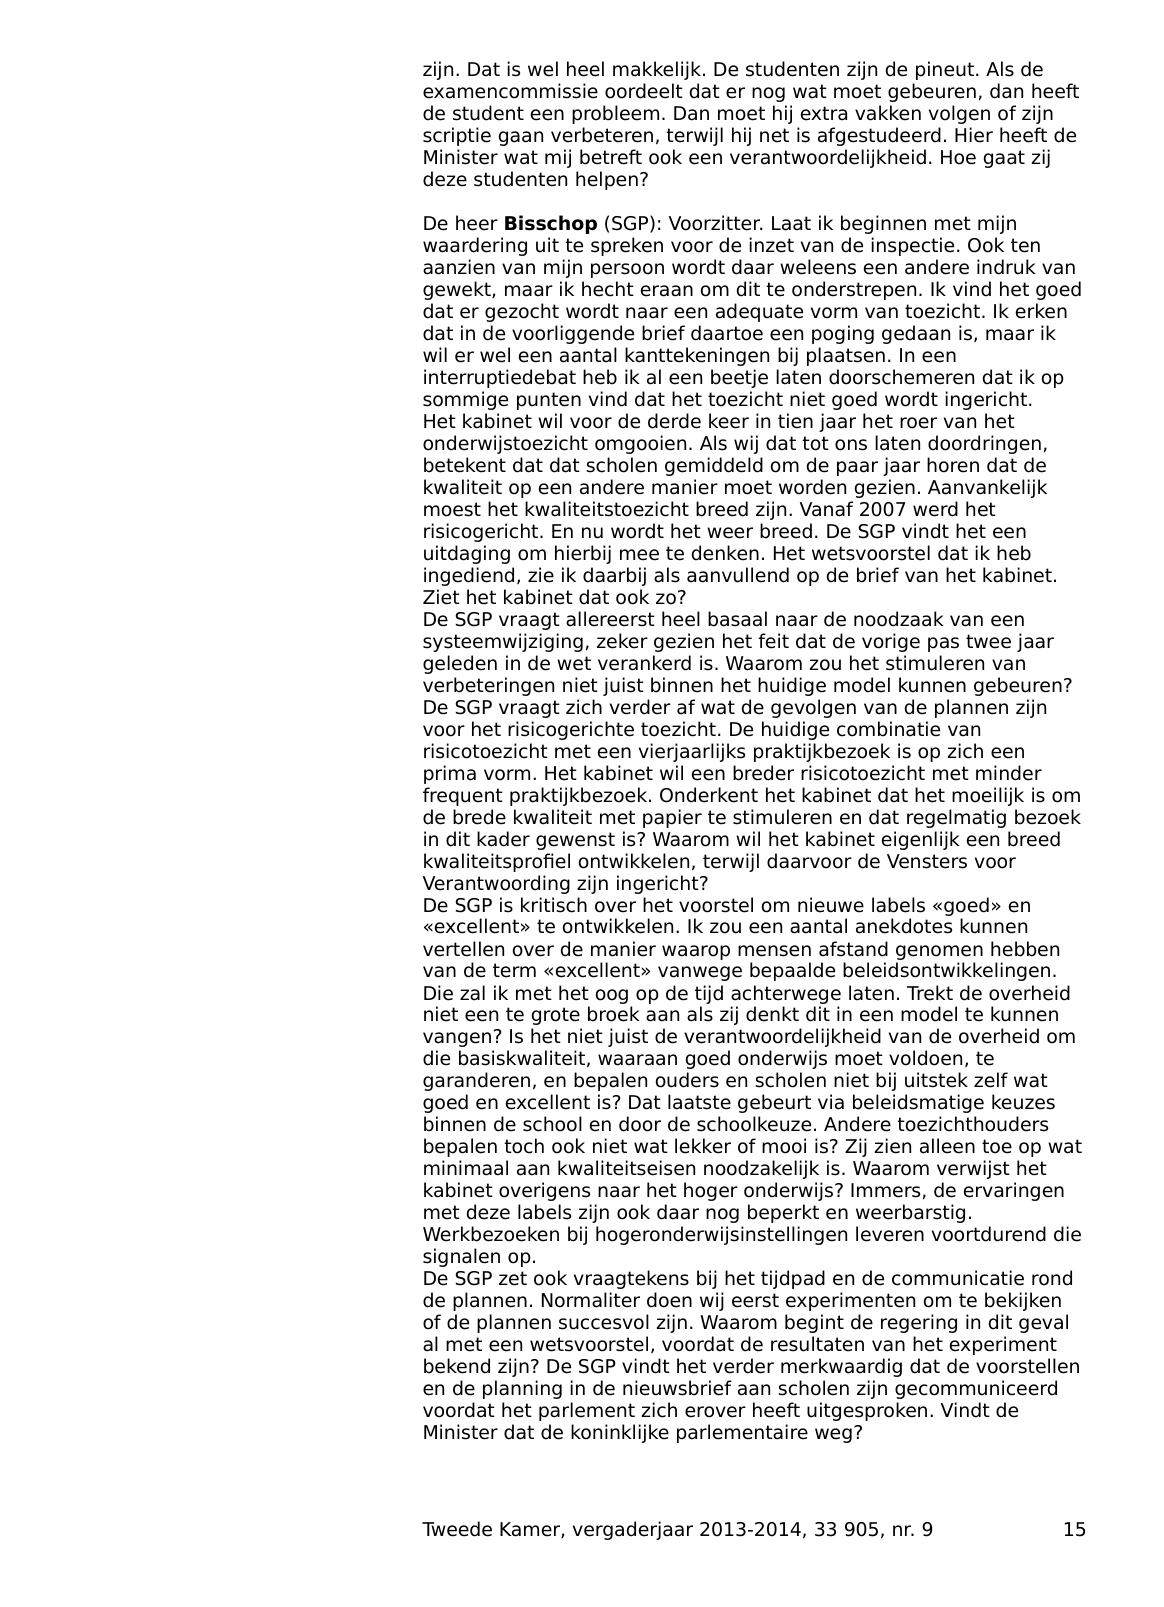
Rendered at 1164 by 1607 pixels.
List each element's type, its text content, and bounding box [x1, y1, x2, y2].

text De SGP zet ook vraagtekens bij het tijdpad en de communicatie rond de plannen. Normaliter doen wij eerst experimenten om te bekijken of de plannen succesvol zijn. Waarom begint de regering in dit geval al met een wetsvoorstel, voordat de resultaten van het experiment bekend zijn? De SGP vindt het verder merkwaardig dat de voorstellen en de planning in de nieuwsbrief aan scholen zijn gecommuniceerd voordat het parlement zich erover heeft uitgesproken. Vindt de Minister dat de koninklijke parlementaire weg? [422, 1268, 1087, 1444]
text De SGP is kritisch over het voorstel om nieuwe labels «goed» en «excellent» te ontwikkelen. Ik zou een aantal anekdotes kunnen vertellen over de manier waarop mensen afstand genomen hebben van de term «excellent» vanwege bepaalde beleidsontwikkelingen. Die zal ik met het oog op de tijd achterwege laten. Trekt de overheid niet een te grote broek aan als zij denkt dit in een model te kunnen vangen? Is het niet juist de verantwoordelijkheid van de overheid om die basiskwaliteit, waaraan goed onderwijs moet voldoen, te garanderen, en bepalen ouders en scholen niet bij uitstek zelf wat goed en excellent is? Dat laatste gebeurt via beleidsmatige keuzes binnen de school en door de schoolkeuze. Andere toezichthouders bepalen toch ook niet wat lekker of mooi is? Zij zien alleen toe op wat minimaal aan kwaliteitseisen noodzakelijk is. Waarom verwijst het kabinet overigens naar het hoger onderwijs? Immers, de ervaringen met deze labels zijn ook daar nog beperkt en weerbarstig. Werkbezoeken bij hogeronderwijsinstellingen leveren voortdurend die signalen op. [422, 894, 1087, 1268]
text De SGP vraagt zich verder af wat de gevolgen van de plannen zijn voor het risicogerichte toezicht. De huidige combinatie van risicotoezicht met een vierjaarlijks praktijkbezoek is op zich een prima vorm. Het kabinet wil een breder risicotoezicht met minder frequent praktijkbezoek. Onderkent het kabinet dat het moeilijk is om de brede kwaliteit met papier te stimuleren en dat regelmatig bezoek in dit kader gewenst is? Waarom wil het kabinet eigenlijk een breed kwaliteitsprofiel ontwikkelen, terwijl daarvoor de Vensters voor Verantwoording zijn ingericht? [422, 697, 1087, 894]
text De SGP vraagt allereerst heel basaal naar de noodzaak van een systeemwijziging, zeker gezien het feit dat de vorige pas twee jaar geleden in de wet verankerd is. Waarom zou het stimuleren van verbeteringen niet juist binnen het huidige model kunnen gebeuren? [422, 609, 1087, 697]
text De heer Bisschop (SGP): Voorzitter. Laat ik beginnen met mijn waardering uit te spreken voor de inzet van de inspectie. Ook ten aanzien van mijn persoon wordt daar weleens een andere indruk van gewekt, maar ik hecht eraan om dit te onderstrepen. Ik vind het goed dat er gezocht wordt naar een adequate vorm van toezicht. Ik erken dat in de voorliggende brief daartoe een poging gedaan is, maar ik wil er wel een aantal kanttekeningen bij plaatsen. In een interruptiedebat heb ik al een beetje laten doorschemeren dat ik op sommige punten vind dat het toezicht niet goed wordt ingericht. [422, 213, 1087, 411]
text zijn. Dat is wel heel makkelijk. De studenten zijn de pineut. Als de examencommissie oordeelt dat er nog wat moet gebeuren, dan heeft de student een probleem. Dan moet hij extra vakken volgen of zijn scriptie gaan verbeteren, terwijl hij net is afgestudeerd. Hier heeft de Minister wat mij betreft ook een verantwoordelijkheid. Hoe gaat zij deze studenten helpen? [422, 59, 1087, 191]
text Het kabinet wil voor de derde keer in tien jaar het roer van het onderwijstoezicht omgooien. Als wij dat tot ons laten doordringen, betekent dat dat scholen gemiddeld om de paar jaar horen dat de kwaliteit op een andere manier moet worden gezien. Aanvankelijk moest het kwaliteitstoezicht breed zijn. Vanaf 2007 werd het risicogericht. En nu wordt het weer breed. De SGP vindt het een uitdaging om hierbij mee te denken. Het wetsvoorstel dat ik heb ingediend, zie ik daarbij als aanvullend op de brief van het kabinet. Ziet het kabinet dat ook zo? [422, 411, 1087, 609]
